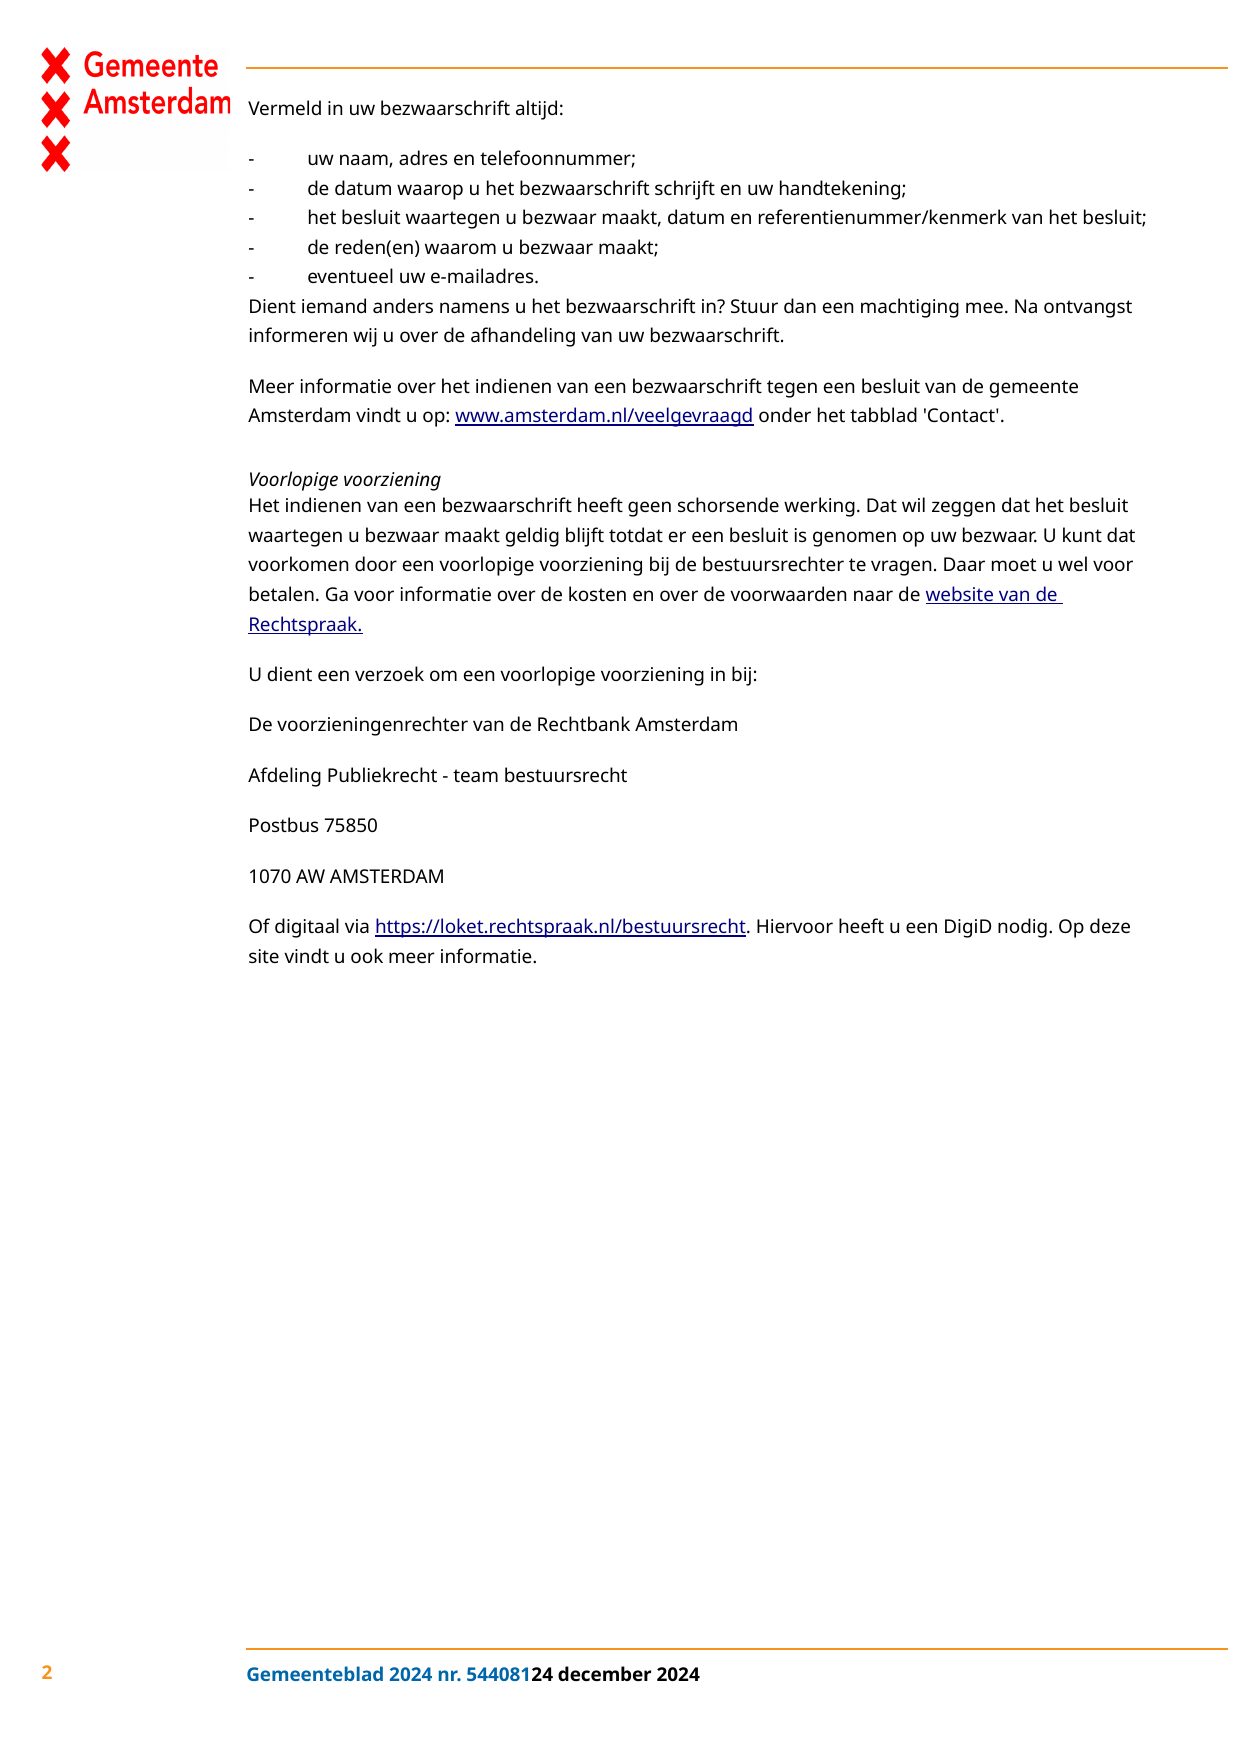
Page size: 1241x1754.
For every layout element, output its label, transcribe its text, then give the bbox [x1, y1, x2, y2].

text De voorzieningenrechter van de Rechtbank Amsterdam [248, 712, 1152, 737]
picture [41, 47, 231, 172]
text Afdeling Publiekrecht - team bestuursrecht [248, 762, 1152, 788]
text Of digitaal via https://loket.rechtspraak.nl/bestuursrecht. Hiervoor heeft u een DigiD nodig. Op deze site vindt u ook meer informatie. [248, 913, 1152, 968]
list de datum waarop u het bezwaarschrift schrijft en uw handtekening; [248, 175, 1152, 201]
text Postbus 75850 [248, 812, 1152, 838]
list uw naam, adres en telefoonnummer; [248, 145, 1152, 171]
text Vermeld in uw bezwaarschrift altijd: [248, 95, 1152, 121]
list eventueel uw e-mailadres. [248, 263, 1152, 289]
text 1070 AW AMSTERDAM [248, 863, 1152, 888]
text Meer informatie over het indienen van een bezwaarschrift tegen een besluit van de gemeente Amsterdam vindt u op: www.amsterdam.nl/veelgevraagd onder het tabblad 'Contact'. [248, 373, 1152, 428]
text Voorlopige voorziening [248, 467, 1152, 492]
text U dient een verzoek om een voorlopige voorziening in bij: [248, 661, 1152, 687]
text Het indienen van een bezwaarschrift heeft geen schorsende werking. Dat wil zeggen dat het besluit waartegen u bezwaar maakt geldig blijft totdat er een besluit is genomen op uw bezwaar. U kunt dat voorkomen door een voorlopige voorziening bij de bestuursrechter te vragen. Daar moet u wel voor betalen. Ga voor informatie over de kosten en over de voorwaarden naar de website van de Rechtspraak. [248, 492, 1152, 636]
text Dient iemand anders namens u het bezwaarschrift in? Stuur dan een machtiging mee. Na ontvangst informeren wij u over de afhandeling van uw bezwaarschrift. [248, 293, 1152, 348]
list de reden(en) waarom u bezwaar maakt; [248, 234, 1152, 260]
list het besluit waartegen u bezwaar maakt, datum en referentienummer/kenmerk van het besluit; [248, 204, 1152, 230]
